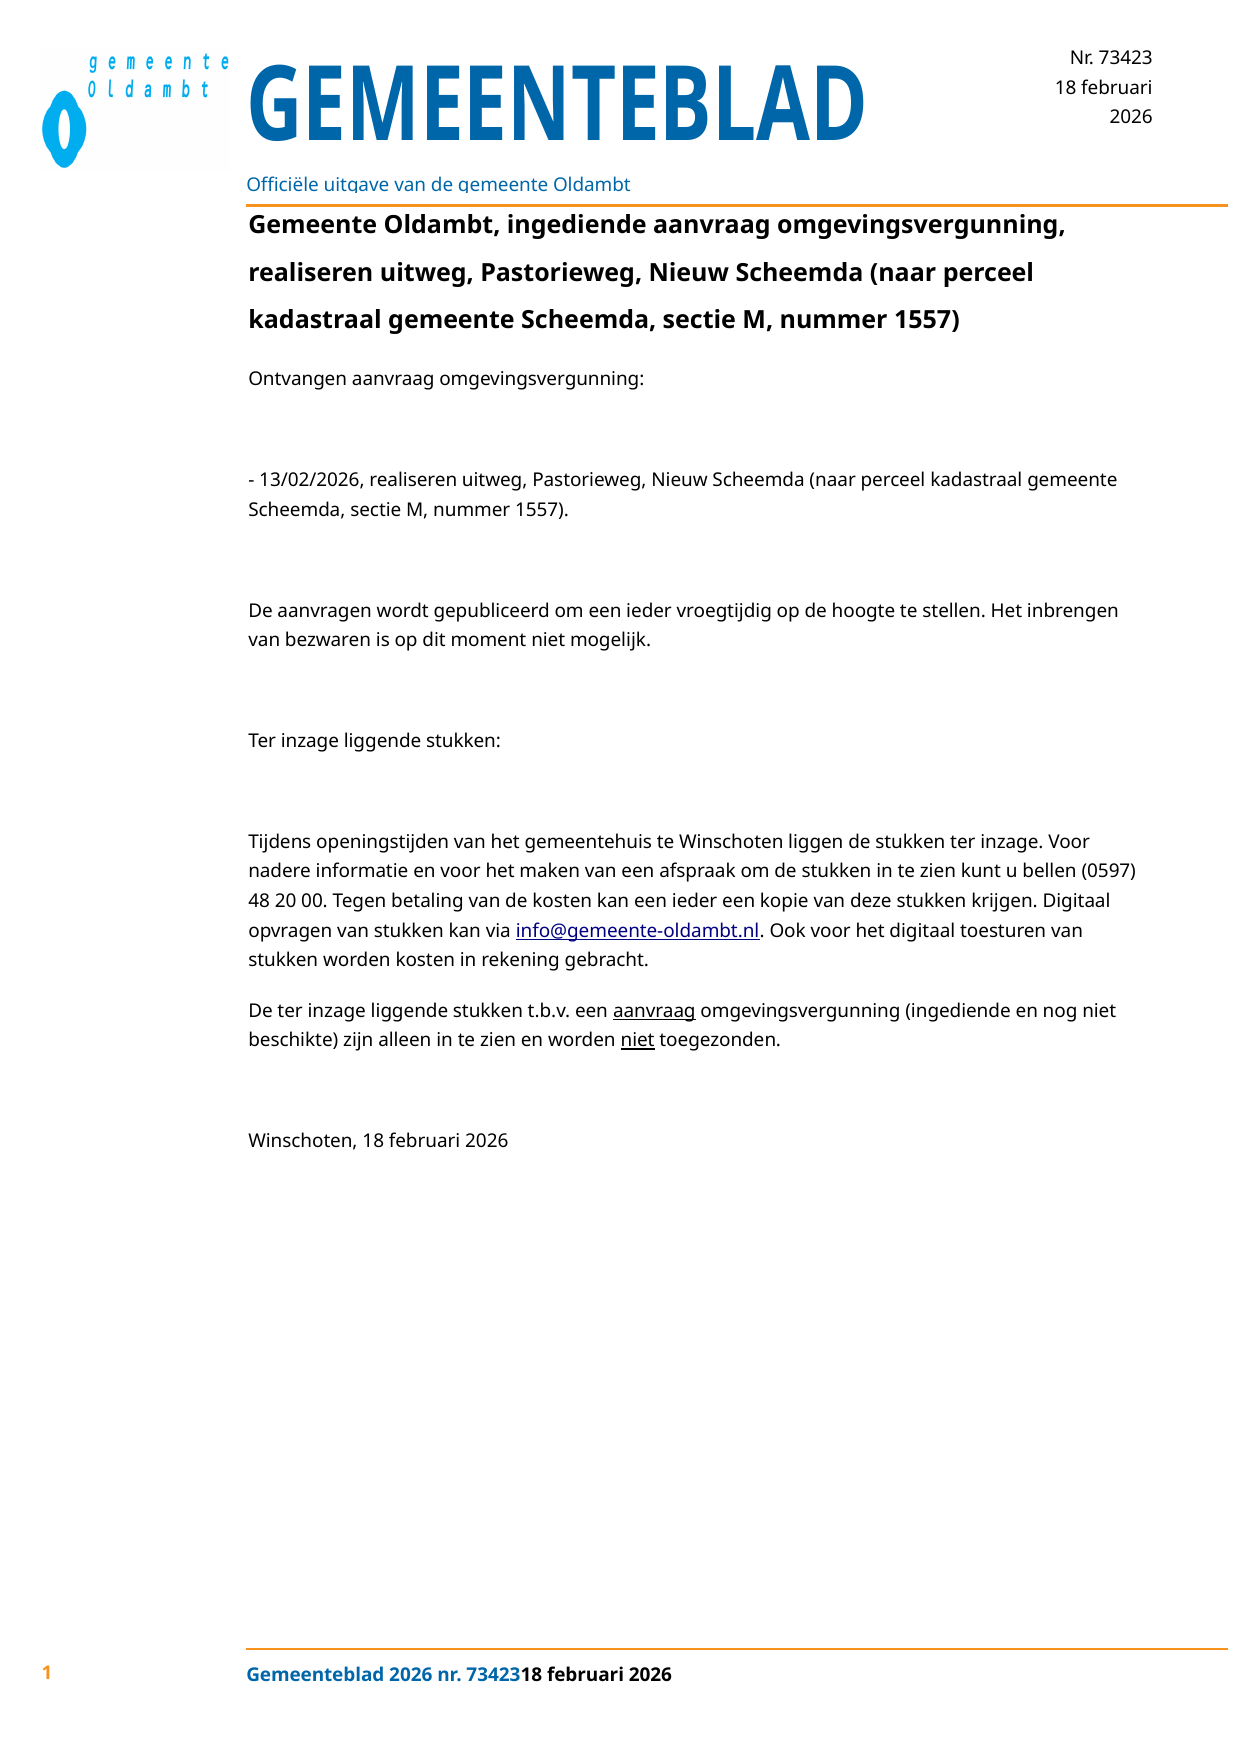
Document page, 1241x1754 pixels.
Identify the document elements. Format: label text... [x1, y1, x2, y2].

text De ter inzage liggende stukken t.b.v. een aanvraag omgevingsvergunning (ingediende en nog niet beschikte) zijn alleen in te zien en worden niet toegezonden. [248, 997, 1152, 1052]
picture [41, 47, 231, 172]
text De aanvragen wordt gepubliceerd om een ieder vroegtijdig op de hoogte te stellen. Het inbrengen van bezwaren is op dit moment niet mogelijk. [248, 597, 1152, 652]
text Ter inzage liggende stukken: [248, 727, 1152, 753]
text Gemeente Oldambt, ingediende aanvraag omgevingsvergunning, realiseren uitweg, Pastorieweg, Nieuw Scheemda (naar perceel kadastraal gemeente Scheemda, sectie M, nummer 1557) [248, 207, 1152, 336]
text - 13/02/2026, realiseren uitweg, Pastorieweg, Nieuw Scheemda (naar perceel kadastraal gemeente Scheemda, sectie M, nummer 1557). [248, 466, 1152, 522]
text Tijdens openingstijden van het gemeentehuis te Winschoten liggen de stukken ter inzage. Voor nadere informatie en voor het maken van een afspraak om de stukken in te zien kunt u bellen (0597) 48 20 00. Tegen betaling van de kosten kan een ieder een kopie van deze stukken krijgen. Digitaal opvragen van stukken kan via info@gemeente-oldambt.nl. Ook voor het digitaal toesturen van stukken worden kosten in rekening gebracht. [248, 828, 1152, 972]
text Ontvangen aanvraag omgevingsvergunning: [248, 366, 1152, 391]
text Winschoten, 18 februari 2026 [248, 1127, 1152, 1153]
